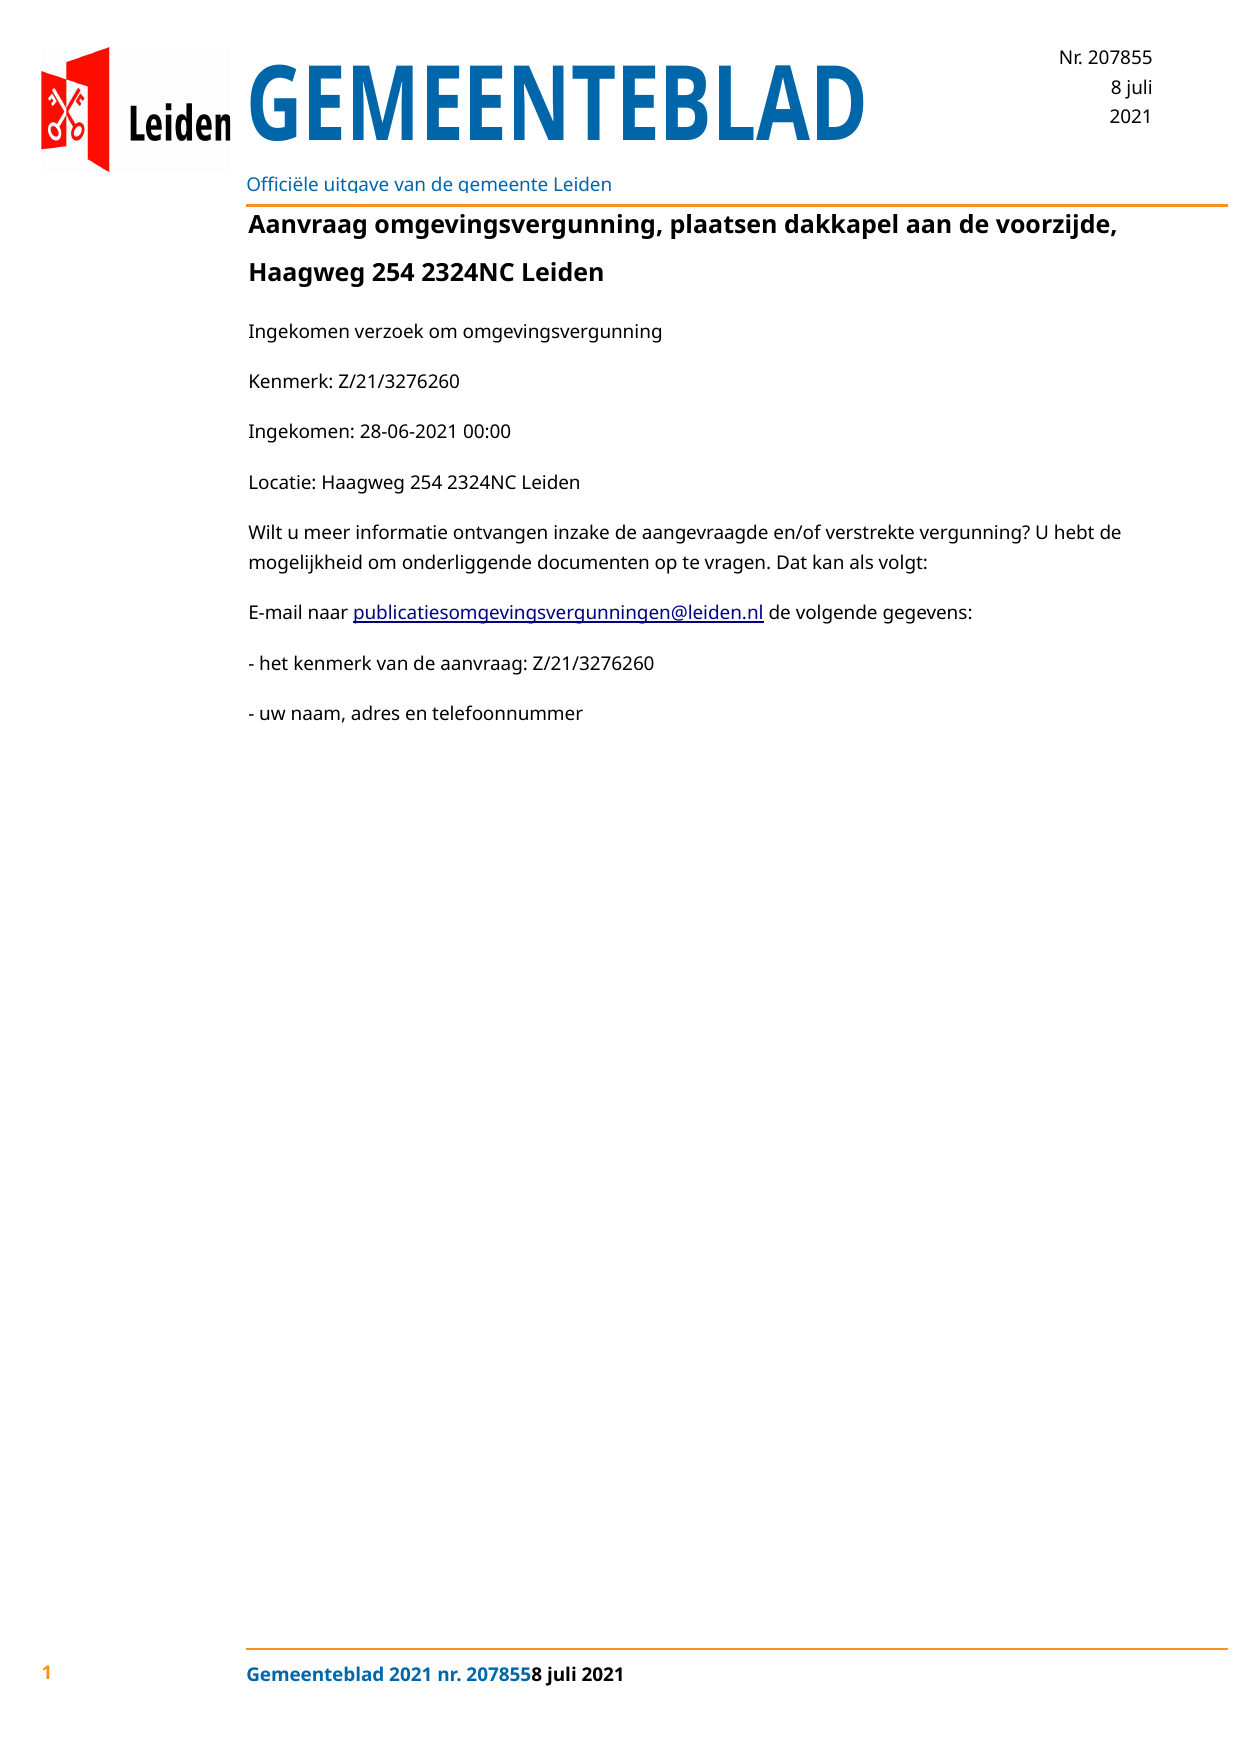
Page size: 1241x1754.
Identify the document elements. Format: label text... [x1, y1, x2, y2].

text Aanvraag omgevingsvergunning, plaatsen dakkapel aan de voorzijde, Haagweg 254 2324NC Leiden [248, 207, 1152, 288]
text - uw naam, adres en telefoonnummer [248, 700, 1152, 726]
picture [41, 47, 231, 172]
text Ingekomen verzoek om omgevingsvergunning [248, 318, 1152, 344]
text Ingekomen: 28-06-2021 00:00 [248, 419, 1152, 444]
text Kenmerk: Z/21/3276260 [248, 368, 1152, 394]
text Locatie: Haagweg 254 2324NC Leiden [248, 469, 1152, 495]
text E-mail naar publicatiesomgevingsvergunningen@leiden.nl de volgende gegevens: [248, 599, 1152, 625]
text - het kenmerk van de aanvraag: Z/21/3276260 [248, 650, 1152, 676]
text Wilt u meer informatie ontvangen inzake de aangevraagde en/of verstrekte vergunning? U hebt de mogelijkheid om onderliggende documenten op te vragen. Dat kan als volgt: [248, 519, 1152, 575]
